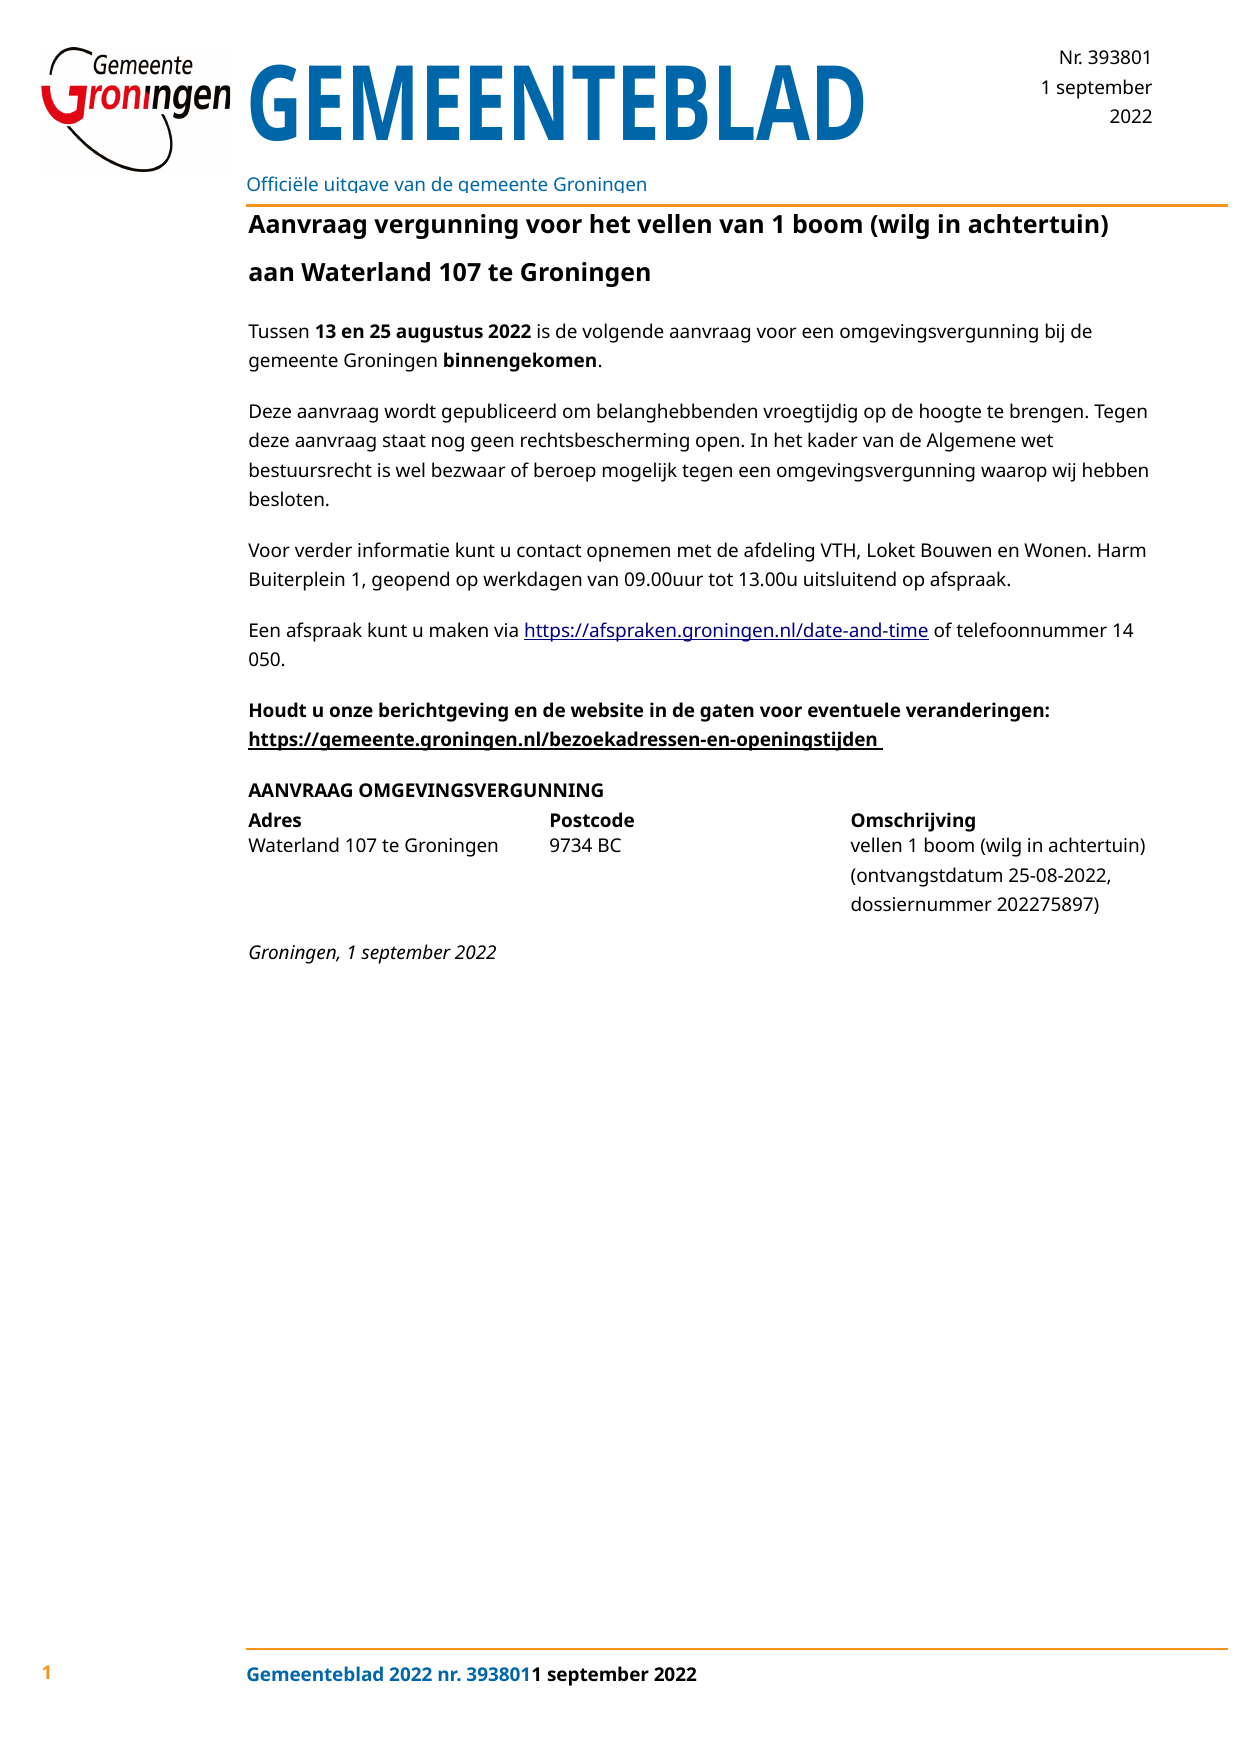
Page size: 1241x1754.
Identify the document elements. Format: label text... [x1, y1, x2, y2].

text Houdt u onze berichtgeving en de website in de gaten voor eventuele veranderingen: https://gemeente.groningen.nl/bezoekadressen-en-openingstijden [248, 697, 1152, 752]
picture [41, 47, 231, 172]
text Voor verder informatie kunt u contact opnemen met de afdeling VTH, Loket Bouwen en Wonen. Harm Buiterplein 1, geopend op werkdagen van 09.00uur tot 13.00u uitsluitend op afspraak. [248, 537, 1152, 592]
table_header Omschrijving [850, 807, 1152, 832]
table_header Postcode [549, 807, 850, 832]
text Een afspraak kunt u maken via https://afspraken.groningen.nl/date-and-time of telefoonnummer 14 050. [248, 617, 1152, 672]
table_cell vellen 1 boom (wilg in achtertuin) (ontvangstdatum 25-08-2022, dossiernummer 202275897) [850, 833, 1152, 917]
table_cell 9734 BC [549, 833, 850, 917]
text AANVRAAG OMGEVINGSVERGUNNING [248, 777, 1152, 803]
text Tussen 13 en 25 augustus 2022 is de volgende aanvraag voor een omgevingsvergunning bij de gemeente Groningen binnengekomen. [248, 318, 1152, 373]
text Deze aanvraag wordt gepubliceerd om belanghebbenden vroegtijdig op de hoogte te brengen. Tegen deze aanvraag staat nog geen rechtsbescherming open. In het kader van de Algemene wet bestuursrecht is wel bezwaar of beroep mogelijk tegen een omgevingsvergunning waarop wij hebben besloten. [248, 398, 1152, 512]
table_header Adres [248, 807, 549, 832]
table_cell Waterland 107 te Groningen [248, 833, 549, 917]
text Aanvraag vergunning voor het vellen van 1 boom (wilg in achtertuin) aan Waterland 107 te Groningen [248, 207, 1152, 288]
text Groningen, 1 september 2022 [248, 939, 1152, 964]
